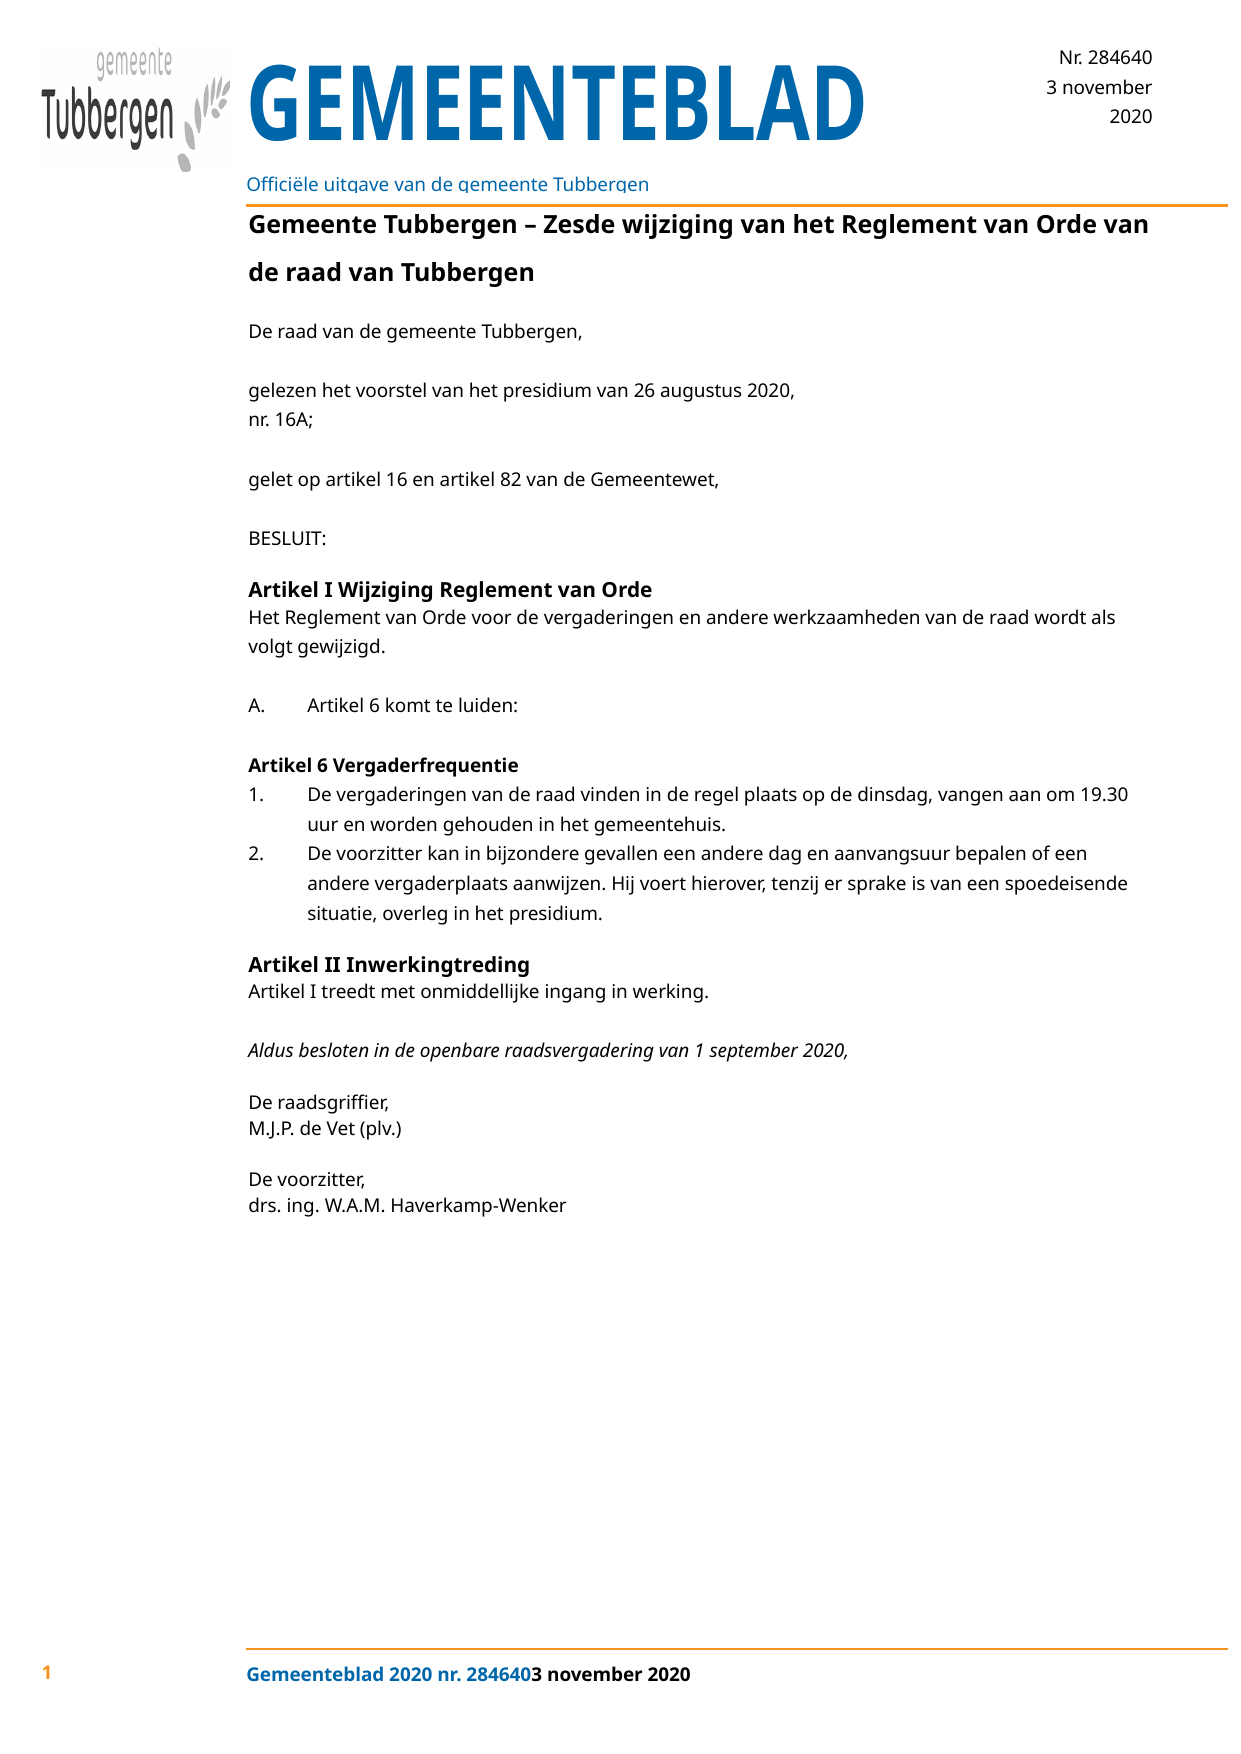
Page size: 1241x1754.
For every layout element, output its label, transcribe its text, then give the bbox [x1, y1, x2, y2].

list De voorzitter kan in bijzondere gevallen een andere dag en aanvangsuur bepalen of een andere vergaderplaats aanwijzen. Hij voert hierover, tenzij er sprake is van een spoedeisende situatie, overleg in het presidium. [248, 841, 1152, 925]
text gelet op artikel 16 en artikel 82 van de Gemeentewet, [248, 466, 1152, 492]
text Artikel I Wijziging Reglement van Orde [248, 575, 1152, 604]
text gelezen het voorstel van het presidium van 26 augustus 2020, [248, 377, 1152, 403]
text drs. ing. W.A.M. Haverkamp-Wenker [248, 1192, 1152, 1218]
list De vergaderingen van de raad vinden in de regel plaats op de dinsdag, vangen aan om 19.30 uur en worden gehouden in het gemeentehuis. [248, 781, 1152, 837]
text Artikel II Inwerkingtreding [248, 950, 1152, 978]
text De raad van de gemeente Tubbergen, [248, 318, 1152, 344]
picture [41, 47, 231, 172]
text Het Reglement van Orde voor de vergaderingen en andere werkzaamheden van de raad wordt als volgt gewijzigd. [248, 604, 1152, 659]
text Artikel I treedt met onmiddellijke ingang in werking. [248, 978, 1152, 1004]
text Artikel 6 Vergaderfrequentie [248, 752, 1152, 777]
text Aldus besloten in de openbare raadsvergadering van 1 september 2020, [248, 1038, 1152, 1063]
text nr. 16A; [248, 407, 1152, 432]
text M.J.P. de Vet (plv.) [248, 1115, 1152, 1141]
text BESLUIT: [248, 525, 1152, 551]
text Gemeente Tubbergen – Zesde wijziging van het Reglement van Orde van de raad van Tubbergen [248, 207, 1152, 288]
text De raadsgriffier, [248, 1089, 1152, 1115]
list Artikel 6 komt te luiden: [248, 693, 1152, 718]
text De voorzitter, [248, 1166, 1152, 1192]
